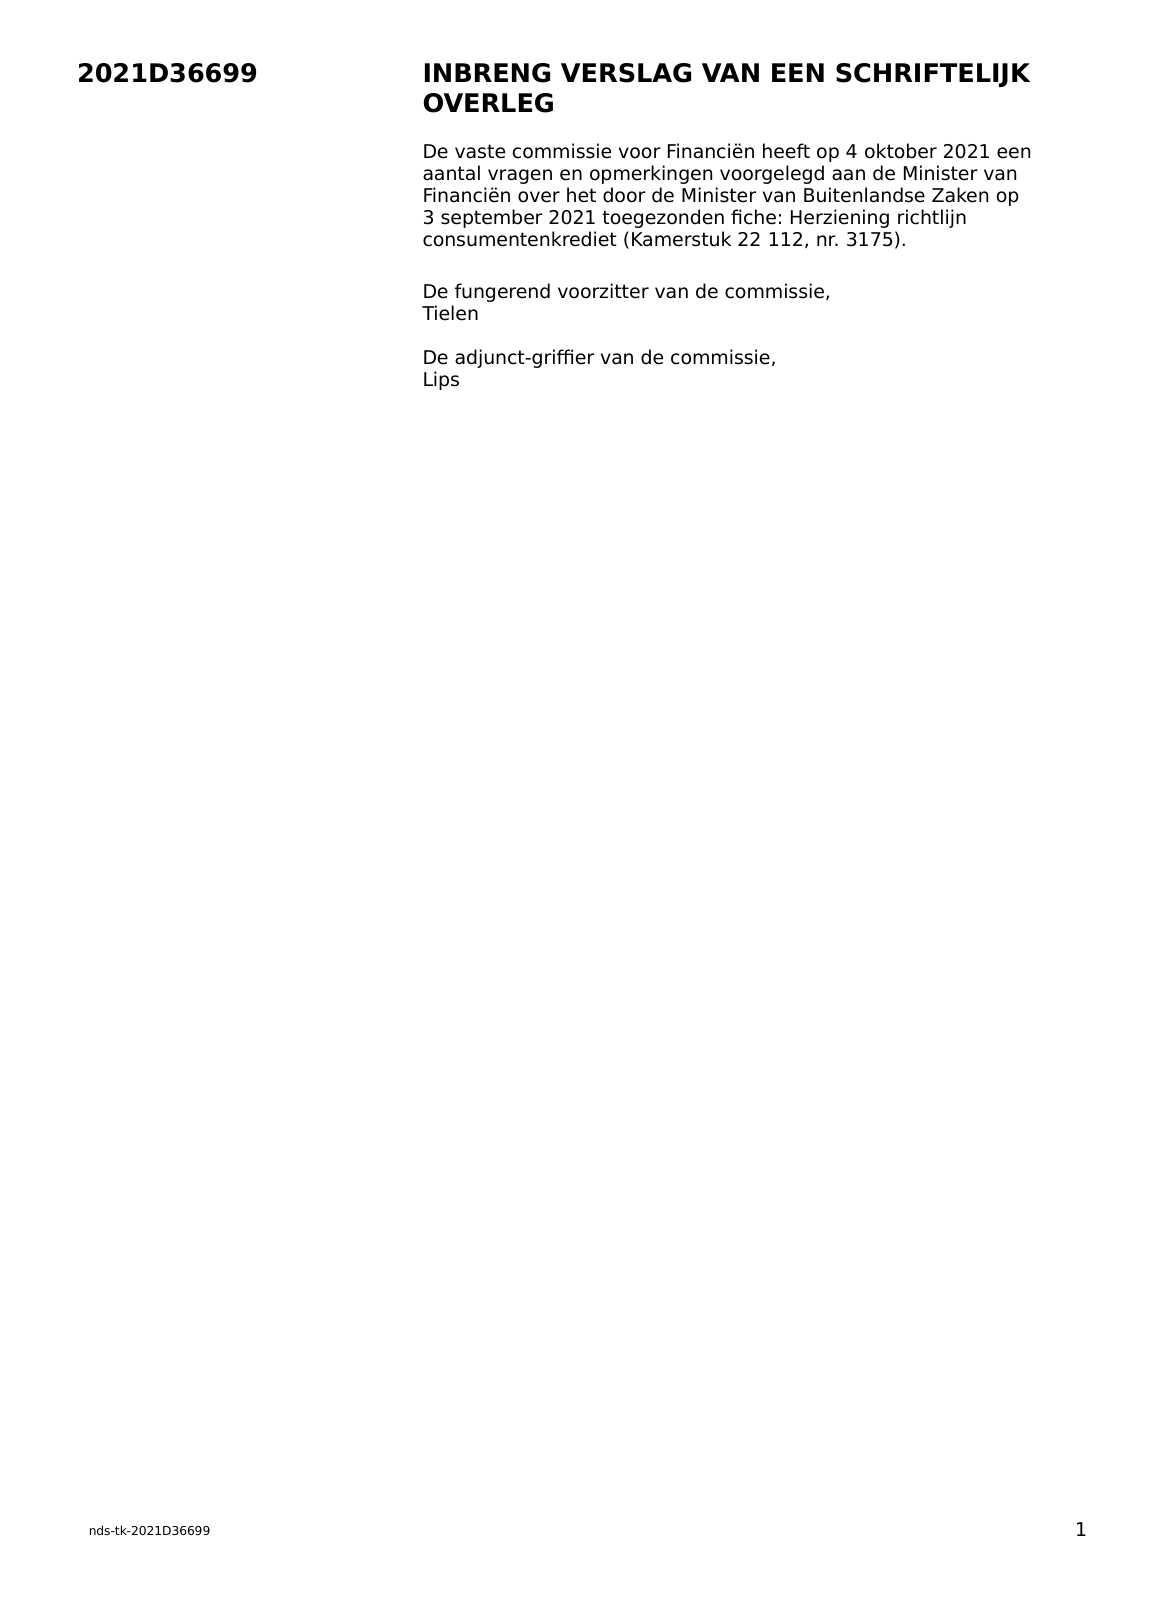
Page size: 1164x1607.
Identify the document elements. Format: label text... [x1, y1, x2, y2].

text 2021D36699 INBRENG VERSLAG VAN EEN SCHRIFTELIJK OVERLEG [77, 59, 1087, 118]
text De adjunct-griffier van de commissie, Lips [422, 347, 1087, 391]
text nds-tk-2021D36699 [88, 1524, 323, 1538]
text De vaste commissie voor Financiën heeft op 4 oktober 2021 een aantal vragen en opmerkingen voorgelegd aan de Minister van Financiën over het door de Minister van Buitenlandse Zaken op 3 september 2021 toegezonden fiche: Herziening richtlijn consumentenkrediet (Kamerstuk 22 112, nr. 3175). [422, 141, 1087, 251]
text De fungerend voorzitter van de commissie, Tielen [422, 281, 1087, 324]
